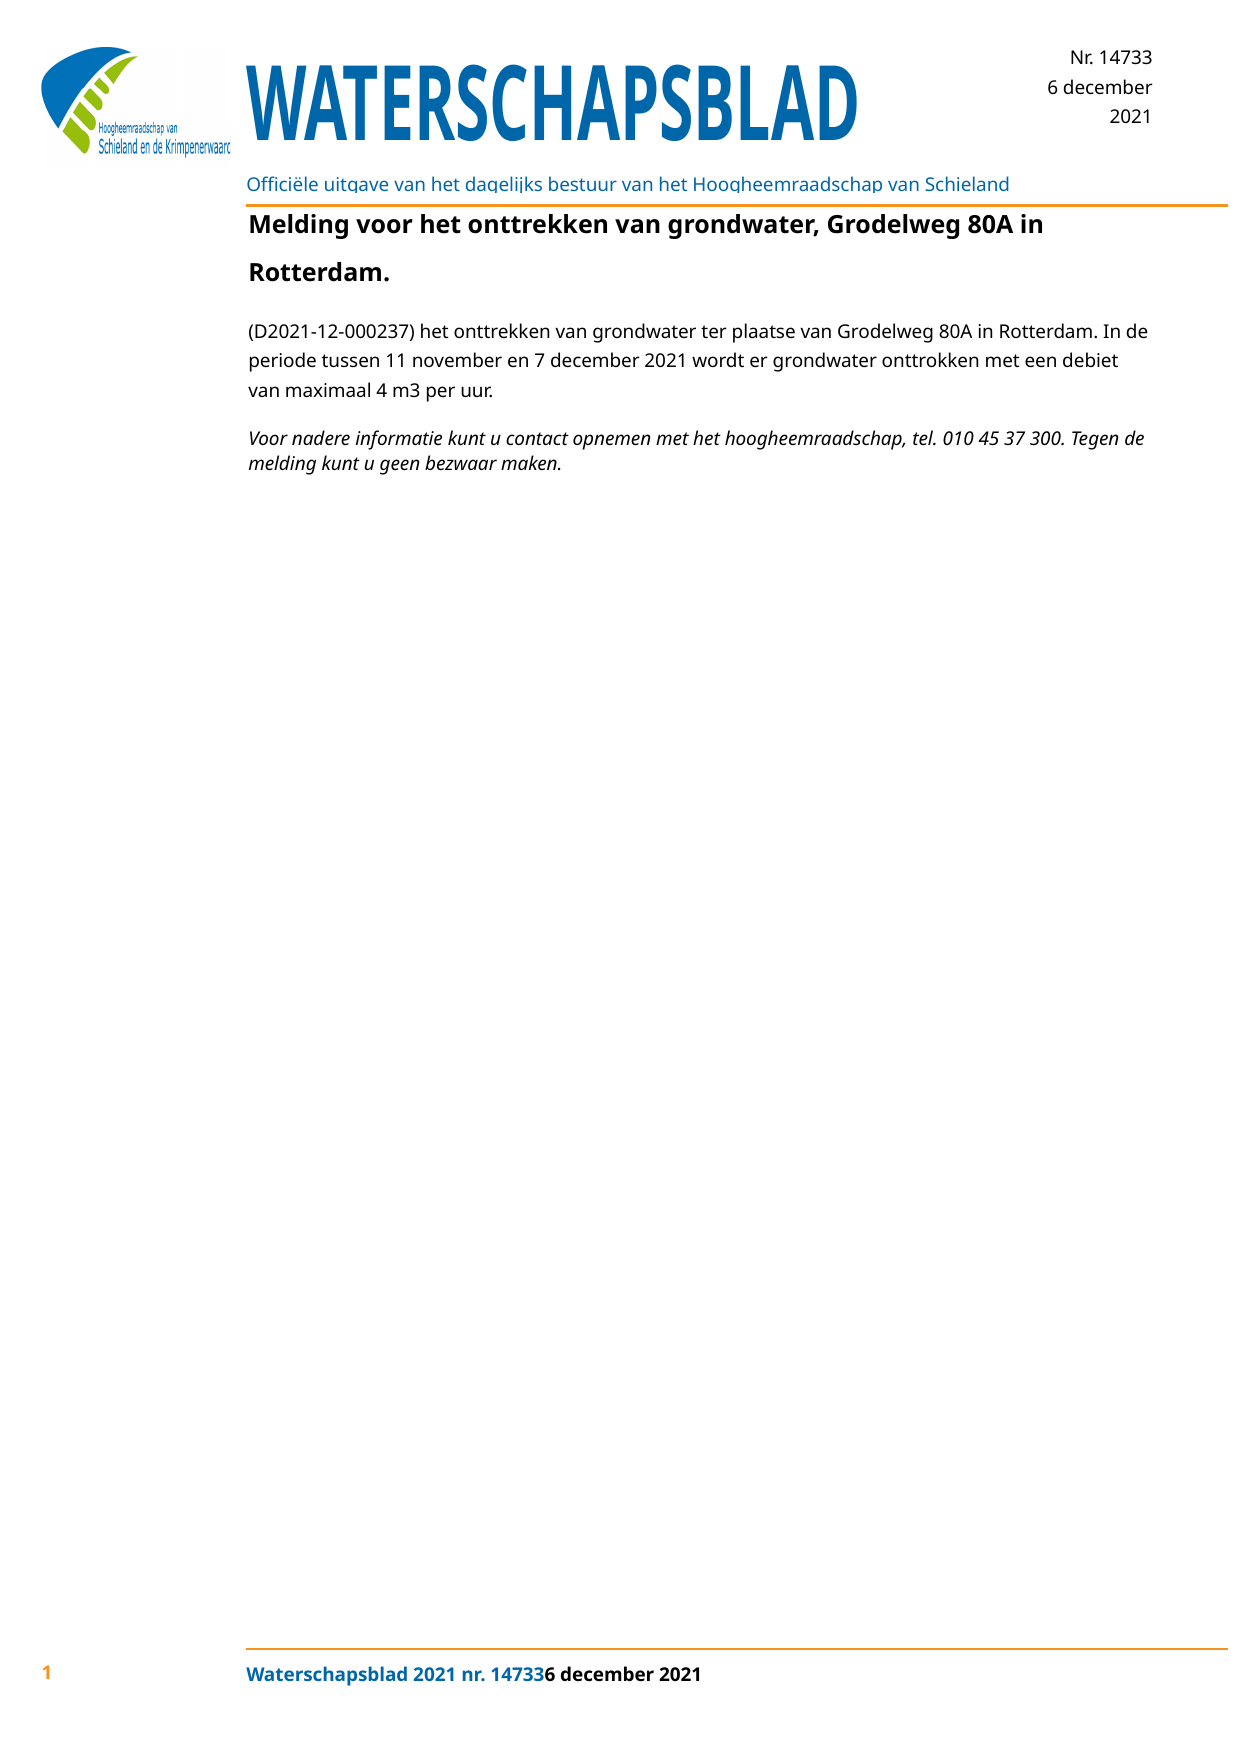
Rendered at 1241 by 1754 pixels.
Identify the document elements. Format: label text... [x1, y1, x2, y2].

picture [41, 47, 231, 172]
text (D2021-12-000237) het onttrekken van grondwater ter plaatse van Grodelweg 80A in Rotterdam. In de periode tussen 11 november en 7 december 2021 wordt er grondwater onttrokken met een debiet van maximaal 4 m3 per uur. [248, 318, 1152, 403]
text Melding voor het onttrekken van grondwater, Grodelweg 80A in Rotterdam. [248, 207, 1152, 288]
text Voor nadere informatie kunt u contact opnemen met het hoogheemraadschap, tel. 010 45 37 300. Tegen de melding kunt u geen bezwaar maken. [248, 425, 1152, 476]
